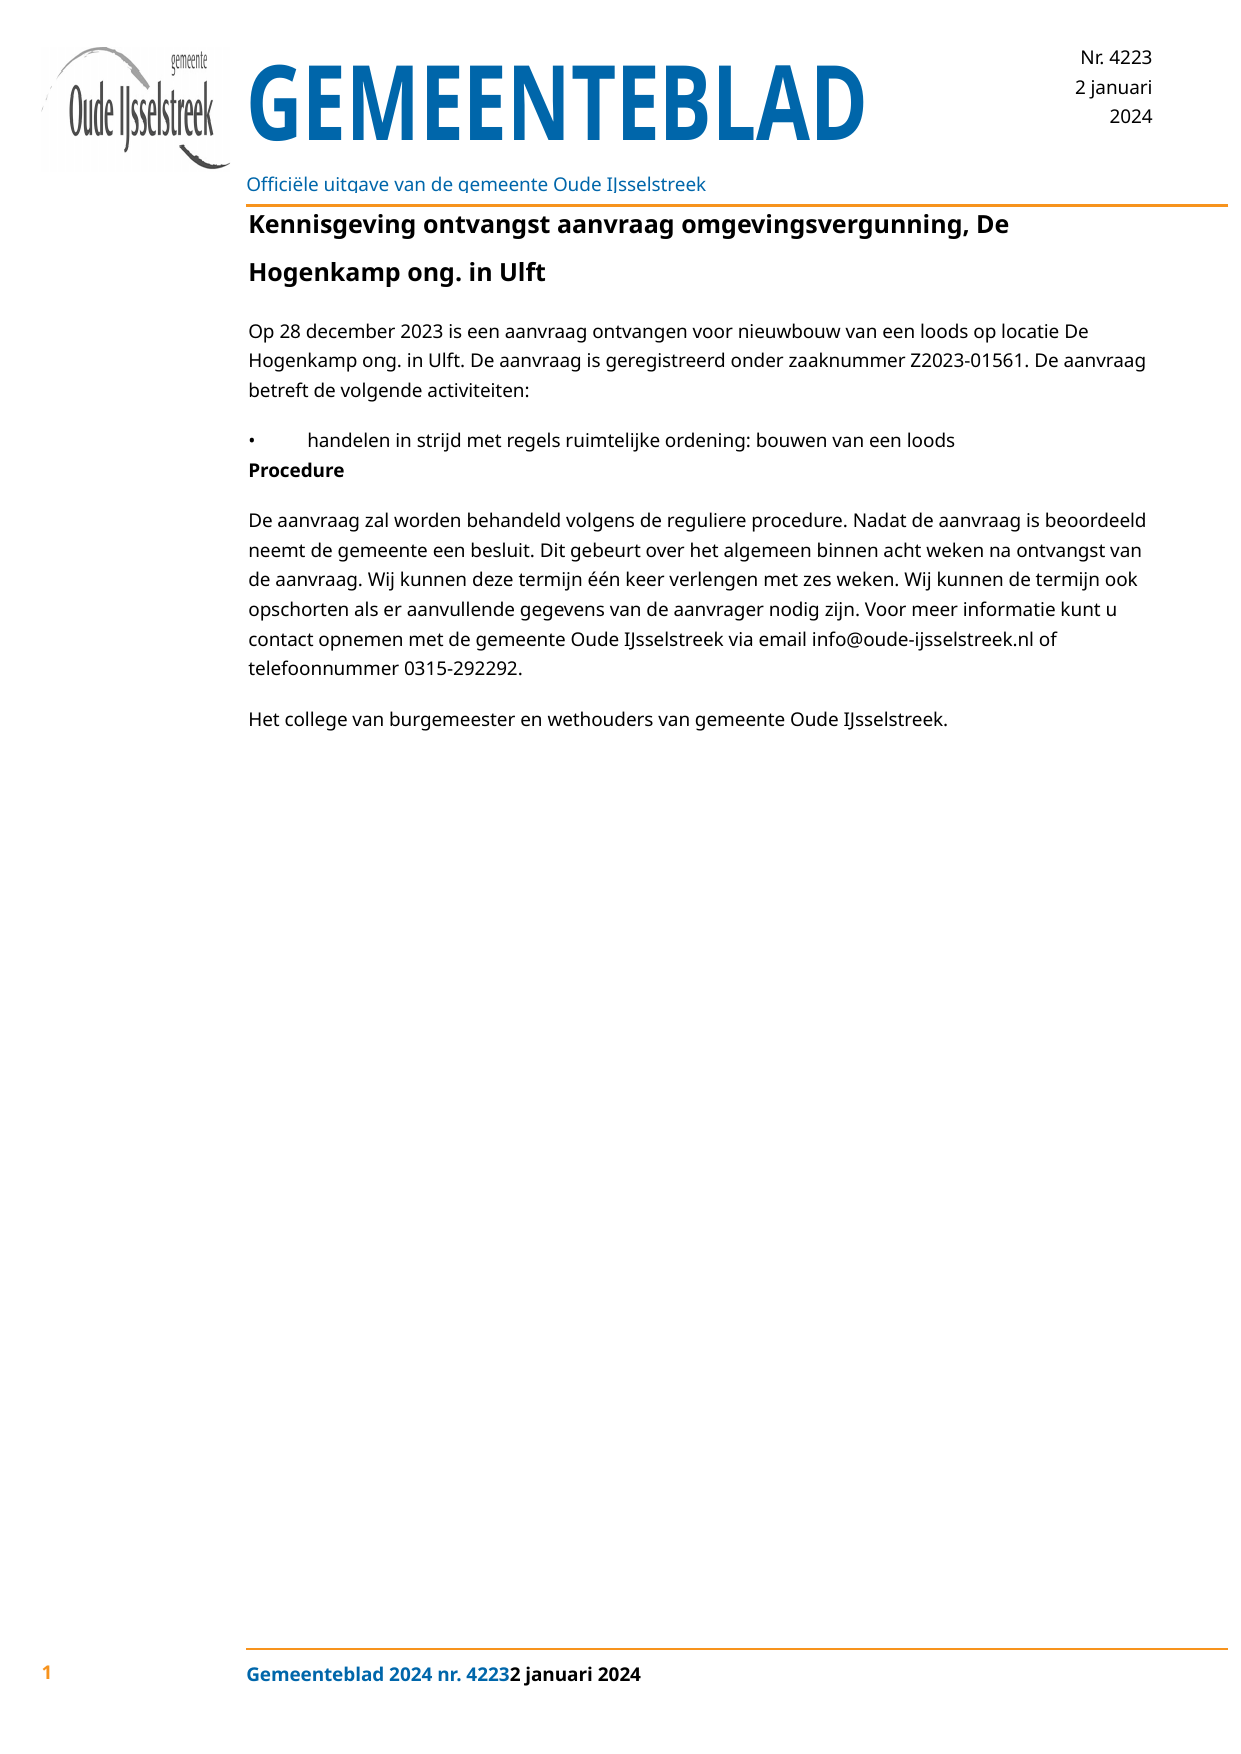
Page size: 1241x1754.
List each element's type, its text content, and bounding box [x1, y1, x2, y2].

text Het college van burgemeester en wethouders van gemeente Oude IJsselstreek. [248, 706, 1152, 732]
text Kennisgeving ontvangst aanvraag omgevingsvergunning, De Hogenkamp ong. in Ulft [248, 207, 1152, 288]
text Op 28 december 2023 is een aanvraag ontvangen voor nieuwbouw van een loods op locatie De Hogenkamp ong. in Ulft. De aanvraag is geregistreerd onder zaaknummer Z2023-01561. De aanvraag betreft de volgende activiteiten: [248, 318, 1152, 403]
text Procedure [248, 457, 1152, 483]
picture [41, 47, 231, 172]
list handelen in strijd met regels ruimtelijke ordening: bouwen van een loods [248, 427, 1152, 453]
text De aanvraag zal worden behandeld volgens de reguliere procedure. Nadat de aanvraag is beoordeeld neemt de gemeente een besluit. Dit gebeurt over het algemeen binnen acht weken na ontvangst van de aanvraag. Wij kunnen deze termijn één keer verlengen met zes weken. Wij kunnen de termijn ook opschorten als er aanvullende gegevens van de aanvrager nodig zijn. Voor meer informatie kunt u contact opnemen met de gemeente Oude IJsselstreek via email info@oude-ijsselstreek.nl of telefoonnummer 0315-292292. [248, 507, 1152, 681]
